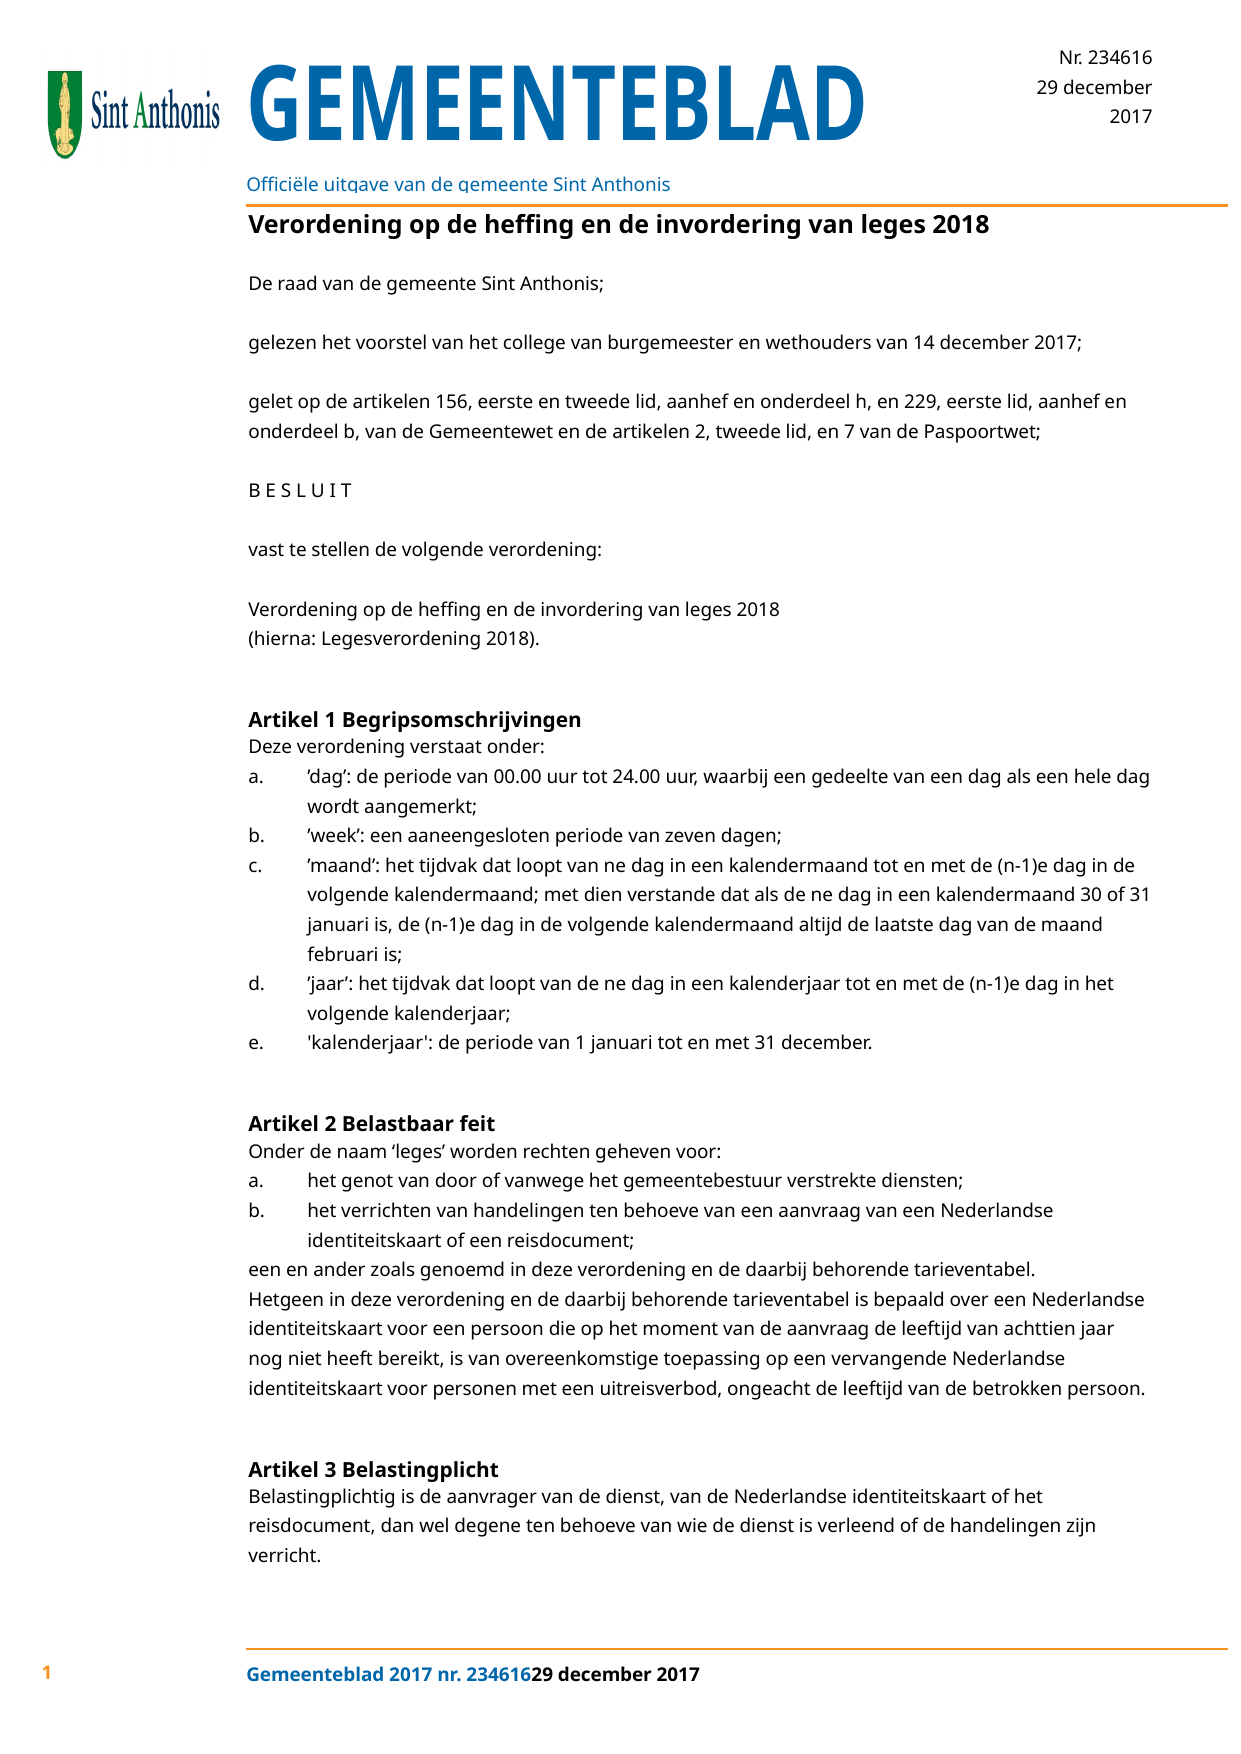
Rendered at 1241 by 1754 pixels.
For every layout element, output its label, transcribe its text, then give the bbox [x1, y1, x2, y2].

text Onder de naam ‘leges’ worden rechten geheven voor: [248, 1138, 1152, 1164]
text Deze verordening verstaat onder: [248, 734, 1152, 759]
text (hierna: Legesverordening 2018). [248, 625, 1152, 651]
text gelezen het voorstel van het college van burgemeester en wethouders van 14 december 2017; [248, 329, 1152, 355]
text Artikel 3 Belastingplicht [248, 1455, 1152, 1483]
list ’dag’: de periode van 00.00 uur tot 24.00 uur, waarbij een gedeelte van een dag als een hele dag wordt aangemerkt; [248, 763, 1152, 819]
text een en ander zoals genoemd in deze verordening en de daarbij behorende tarieventabel. [248, 1256, 1152, 1282]
text De raad van de gemeente Sint Anthonis; [248, 270, 1152, 296]
text Verordening op de heffing en de invordering van leges 2018 [248, 596, 1152, 621]
text Verordening op de heffing en de invordering van leges 2018 [248, 207, 1152, 241]
list het genot van door of vanwege het gemeentebestuur verstrekte diensten; [248, 1168, 1152, 1193]
text Artikel 1 Begripsomschrijvingen [248, 705, 1152, 734]
text vast te stellen de volgende verordening: [248, 537, 1152, 562]
list ’week’: een aaneengesloten periode van zeven dagen; [248, 822, 1152, 848]
picture [41, 47, 231, 172]
text Artikel 2 Belastbaar feit [248, 1109, 1152, 1138]
list ’jaar’: het tijdvak dat loopt van de ne dag in een kalenderjaar tot en met de (n-1)e dag in het volgende kalenderjaar; [248, 970, 1152, 1026]
list ’maand’: het tijdvak dat loopt van ne dag in een kalendermaand tot en met de (n-1)e dag in de volgende kalendermaand; met dien verstande dat als de ne dag in een kalendermaand 30 of 31 januari is, de (n-1)e dag in de volgende kalendermaand altijd de laatste dag van de maand februari is; [248, 852, 1152, 967]
list het verrichten van handelingen ten behoeve van een aanvraag van een Nederlandse identiteitskaart of een reisdocument; [248, 1197, 1152, 1252]
list 'kalenderjaar': de periode van 1 januari tot en met 31 december. [248, 1029, 1152, 1055]
text B E S L U I T [248, 477, 1152, 503]
text gelet op de artikelen 156, eerste en tweede lid, aanhef en onderdeel h, en 229, eerste lid, aanhef en onderdeel b, van de Gemeentewet en de artikelen 2, tweede lid, en 7 van de Paspoortwet; [248, 389, 1152, 444]
text Hetgeen in deze verordening en de daarbij behorende tarieventabel is bepaald over een Nederlandse identiteitskaart voor een persoon die op het moment van de aanvraag de leeftijd van achttien jaar nog niet heeft bereikt, is van overeenkomstige toepassing op een vervangende Nederlandse identiteitskaart voor personen met een uitreisverbod, ongeacht de leeftijd van de betrokken persoon. [248, 1286, 1152, 1400]
text Belastingplichtig is de aanvrager van de dienst, van de Nederlandse identiteitskaart of het reisdocument, dan wel degene ten behoeve van wie de dienst is verleend of de handelingen zijn verricht. [248, 1483, 1152, 1568]
